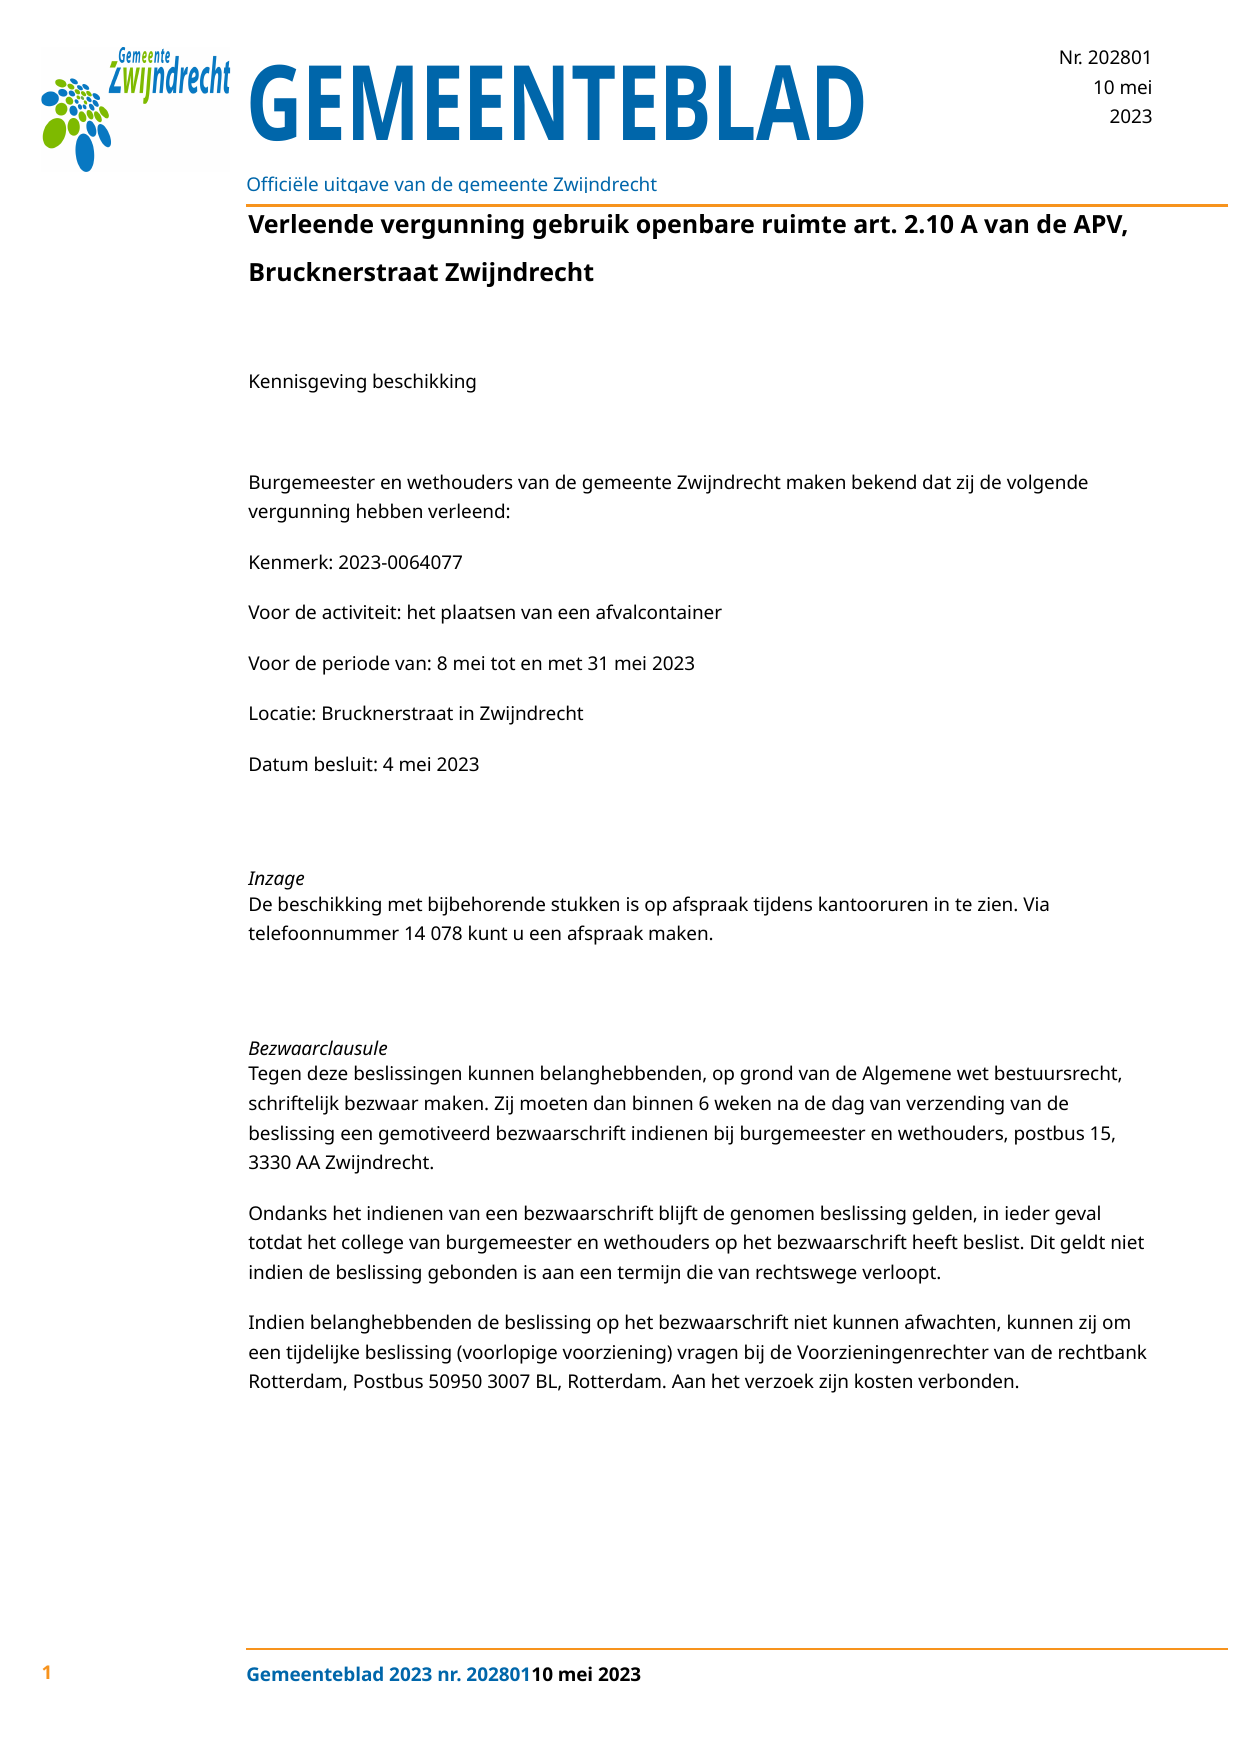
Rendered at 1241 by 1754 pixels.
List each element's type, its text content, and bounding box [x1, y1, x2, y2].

text Indien belanghebbenden de beslissing op het bezwaarschrift niet kunnen afwachten, kunnen zij om een tijdelijke beslissing (voorlopige voorziening) vragen bij de Voorzieningenrechter van de rechtbank Rotterdam, Postbus 50950 3007 BL, Rotterdam. Aan het verzoek zijn kosten verbonden. [248, 1309, 1152, 1394]
text Datum besluit: 4 mei 2023 [248, 751, 1152, 777]
text Voor de activiteit: het plaatsen van een afvalcontainer [248, 599, 1152, 625]
text Voor de periode van: 8 mei tot en met 31 mei 2023 [248, 650, 1152, 676]
text Bezwaarclausule [248, 1035, 1152, 1061]
text Burgemeester en wethouders van de gemeente Zwijndrecht maken bekend dat zij de volgende vergunning hebben verleend: [248, 469, 1152, 524]
text Inzage [248, 865, 1152, 891]
text De beschikking met bijbehorende stukken is op afspraak tijdens kantooruren in te zien. Via telefoonnummer 14 078 kunt u een afspraak maken. [248, 891, 1152, 946]
text Kennisgeving beschikking [248, 368, 1152, 394]
picture [41, 47, 231, 172]
text Verleende vergunning gebruik openbare ruimte art. 2.10 A van de APV, Brucknerstraat Zwijndrecht [248, 207, 1152, 288]
text Locatie: Brucknerstraat in Zwijndrecht [248, 700, 1152, 726]
text Kenmerk: 2023-0064077 [248, 549, 1152, 575]
text Ondanks het indienen van een bezwaarschrift blijft de genomen beslissing gelden, in ieder geval totdat het college van burgemeester en wethouders op het bezwaarschrift heeft beslist. Dit geldt niet indien de beslissing gebonden is aan een termijn die van rechtswege verloopt. [248, 1200, 1152, 1285]
text Tegen deze beslissingen kunnen belanghebbenden, op grond van de Algemene wet bestuursrecht, schriftelijk bezwaar maken. Zij moeten dan binnen 6 weken na de dag van verzending van de beslissing een gemotiveerd bezwaarschrift indienen bij burgemeester en wethouders, postbus 15, 3330 AA Zwijndrecht. [248, 1061, 1152, 1175]
